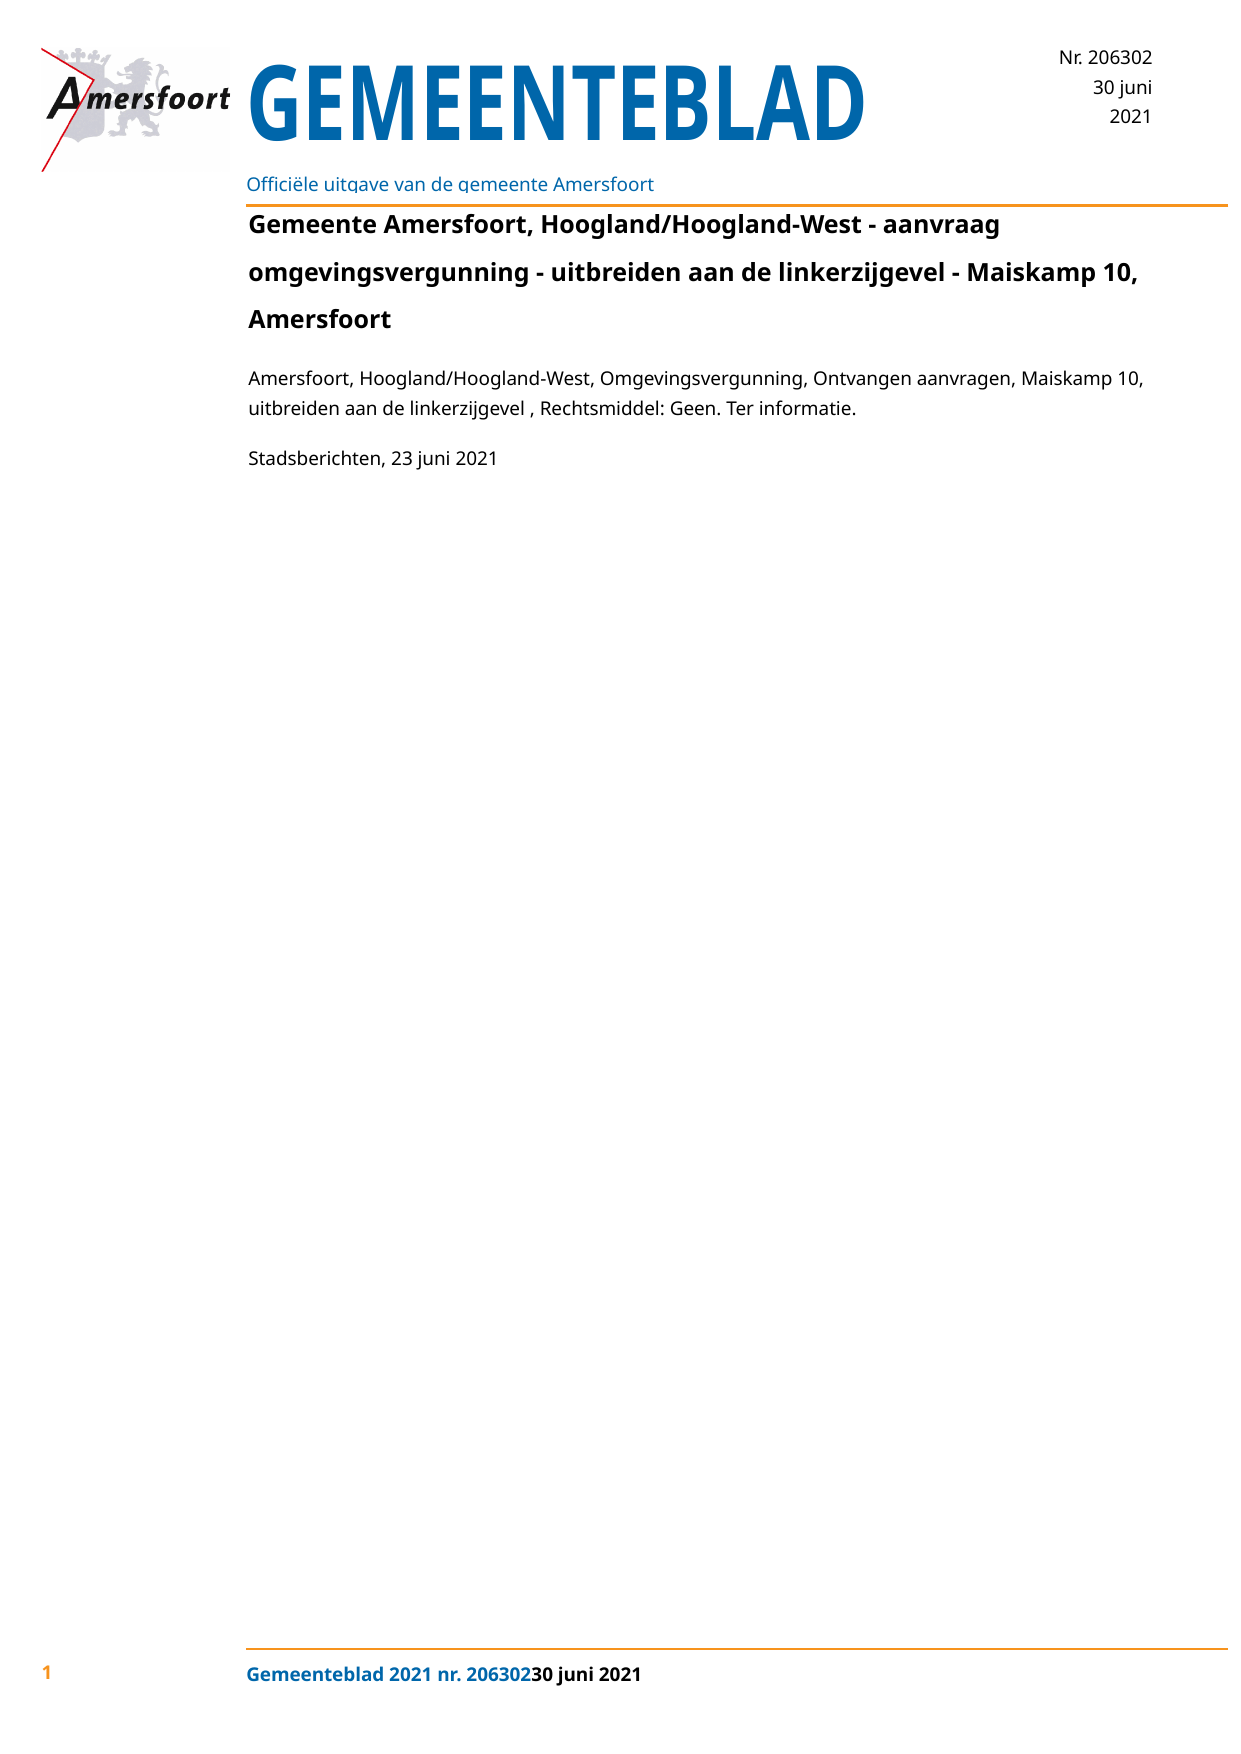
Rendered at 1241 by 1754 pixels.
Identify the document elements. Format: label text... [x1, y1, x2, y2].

text Stadsberichten, 23 juni 2021 [248, 446, 1152, 471]
text Amersfoort, Hoogland/Hoogland-West, Omgevingsvergunning, Ontvangen aanvragen, Maiskamp 10, uitbreiden aan de linkerzijgevel , Rechtsmiddel: Geen. Ter informatie. [248, 366, 1152, 421]
picture [41, 47, 231, 172]
text Gemeente Amersfoort, Hoogland/Hoogland-West - aanvraag omgevingsvergunning - uitbreiden aan de linkerzijgevel - Maiskamp 10, Amersfoort [248, 207, 1152, 336]
